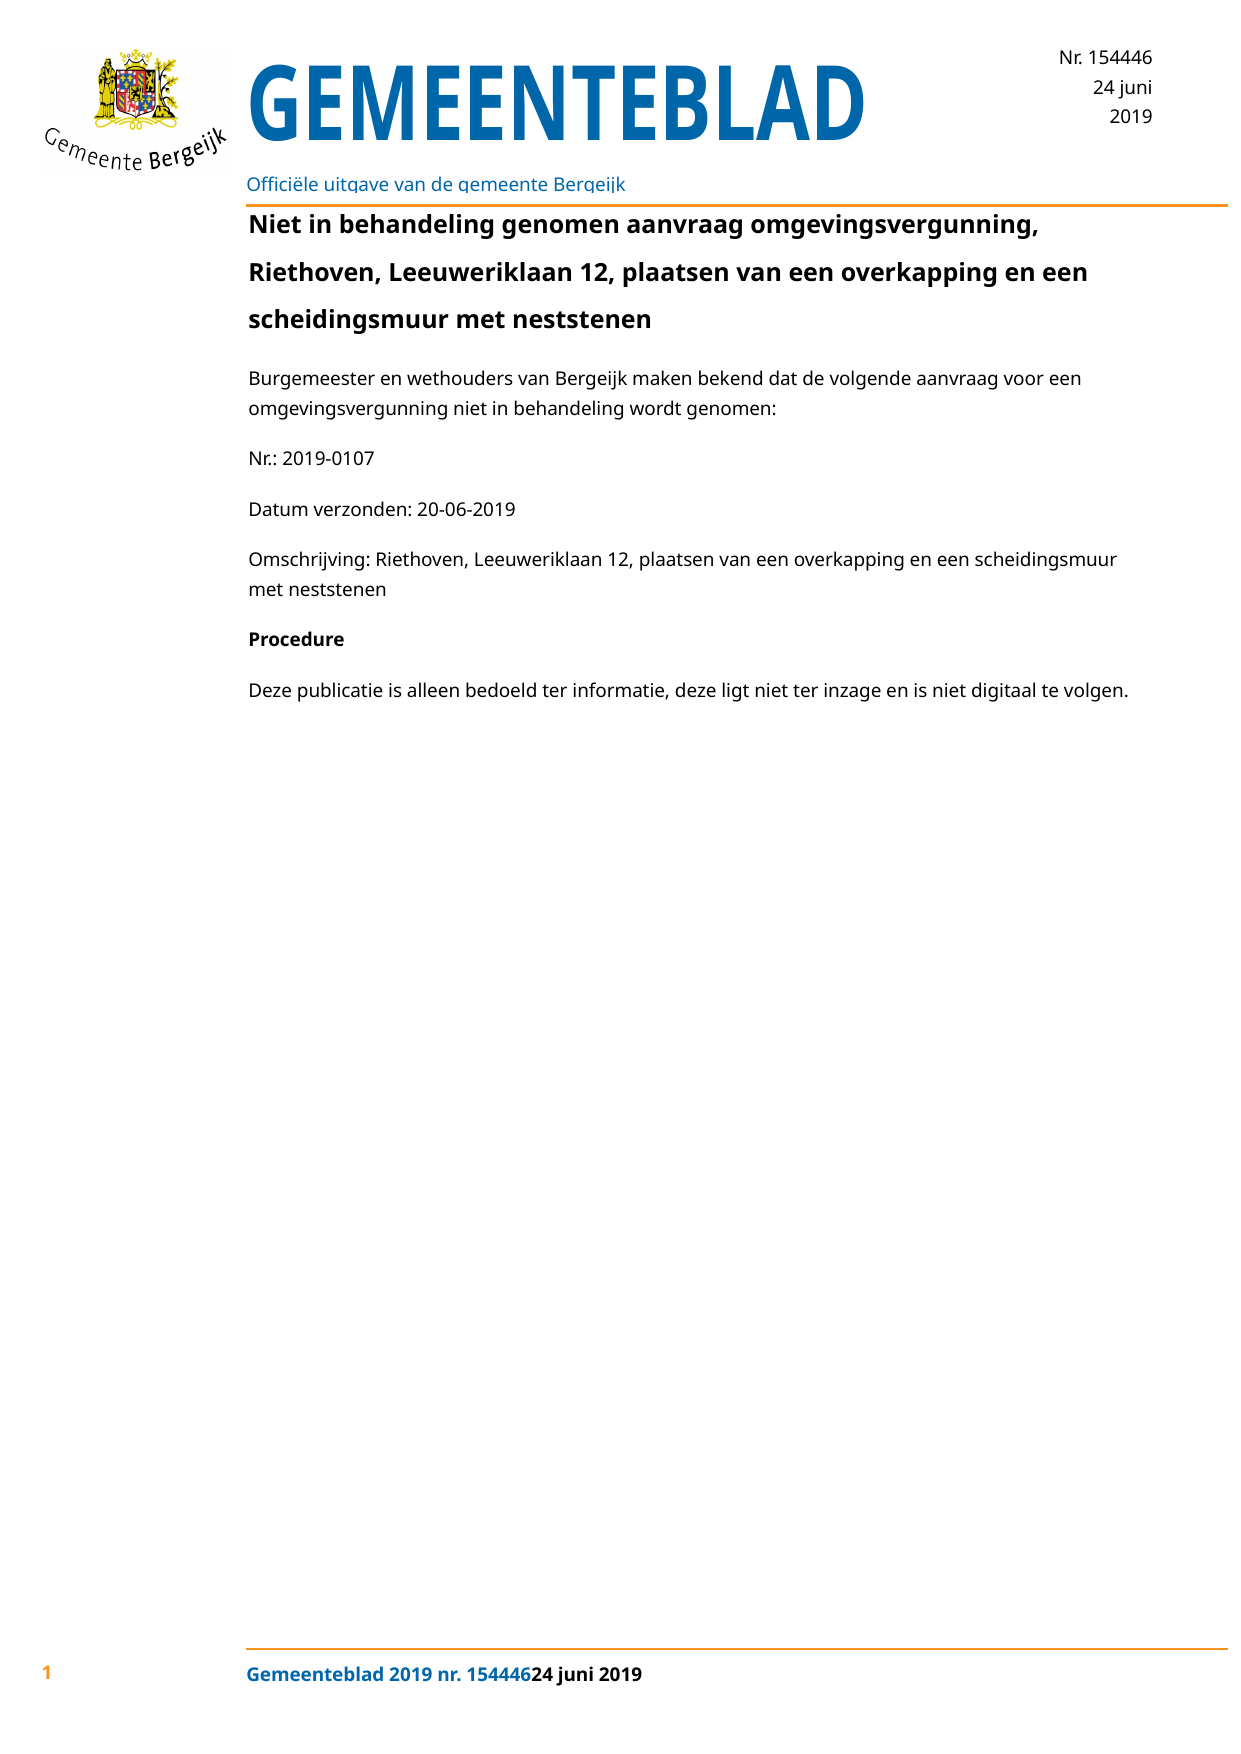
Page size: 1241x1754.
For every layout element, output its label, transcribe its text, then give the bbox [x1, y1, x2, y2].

text Omschrijving: Riethoven, Leeuweriklaan 12, plaatsen van een overkapping en een scheidingsmuur met neststenen [248, 546, 1152, 602]
text Niet in behandeling genomen aanvraag omgevingsvergunning, Riethoven, Leeuweriklaan 12, plaatsen van een overkapping en een scheidingsmuur met neststenen [248, 207, 1152, 336]
text Datum verzonden: 20-06-2019 [248, 496, 1152, 522]
text Procedure [248, 626, 1152, 652]
text Burgemeester en wethouders van Bergeijk maken bekend dat de volgende aanvraag voor een omgevingsvergunning niet in behandeling wordt genomen: [248, 366, 1152, 421]
text Deze publicatie is alleen bedoeld ter informatie, deze ligt niet ter inzage en is niet digitaal te volgen. [248, 677, 1152, 702]
picture [41, 47, 231, 172]
text Nr.: 2019-0107 [248, 446, 1152, 471]
